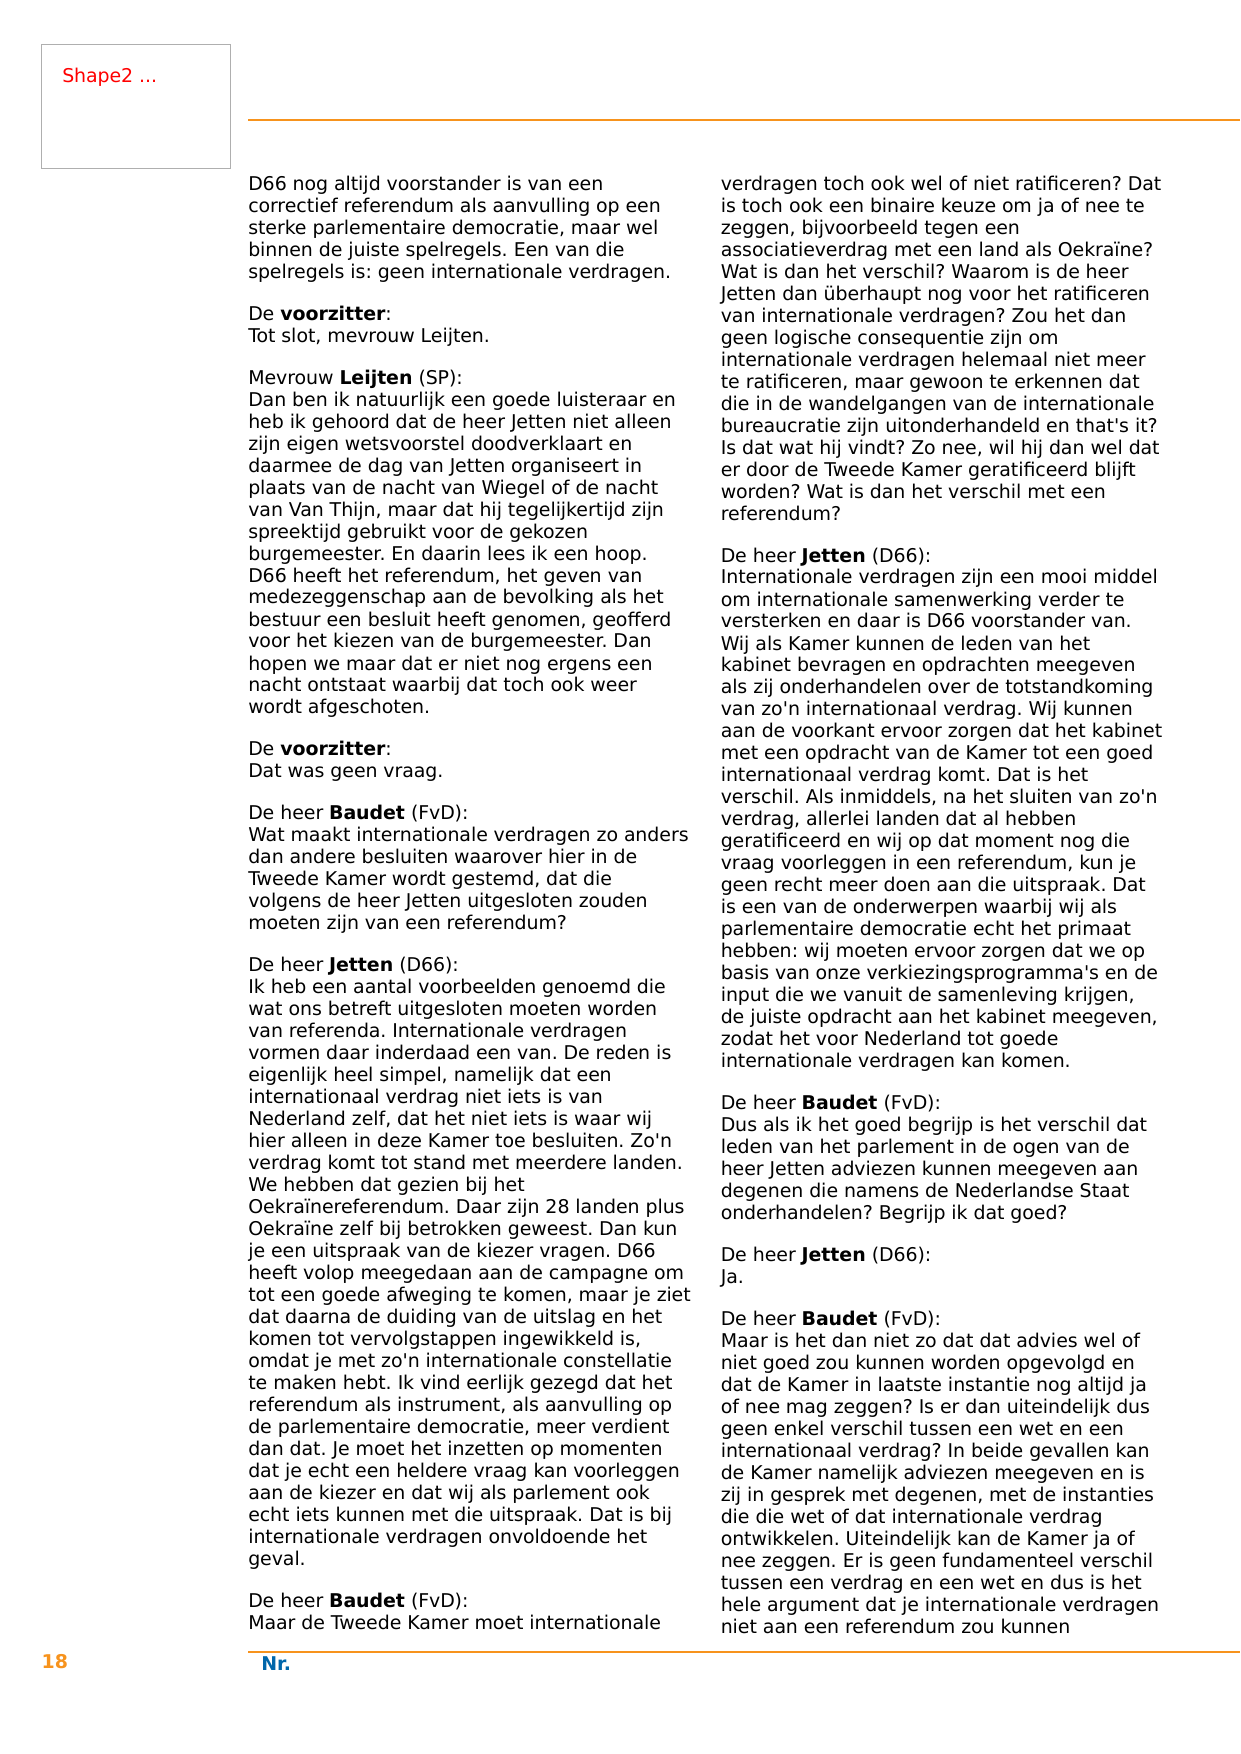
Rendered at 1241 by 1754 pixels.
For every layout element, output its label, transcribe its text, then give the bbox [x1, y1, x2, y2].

text Internationale verdragen zijn een mooi middel om internationale samenwerking verder te versterken en daar is D66 voorstander van. Wij als Kamer kunnen de leden van het kabinet bevragen en opdrachten meegeven als zij onderhandelen over de totstandkoming van zo'n internationaal verdrag. Wij kunnen aan de voorkant ervoor zorgen dat het kabinet met een opdracht van de Kamer tot een goed internationaal verdrag komt. Dat is het verschil. Als inmiddels, na het sluiten van zo'n verdrag, allerlei landen dat al hebben geratificeerd en wij op dat moment nog die vraag voorleggen in een referendum, kun je geen recht meer doen aan die uitspraak. Dat is een van de onderwerpen waarbij wij als parlementaire democratie echt het primaat hebben: wij moeten ervoor zorgen dat we op basis van onze verkiezingsprogramma's en de input die we vanuit de samenleving krijgen, de juiste opdracht aan het kabinet meegeven, zodat het voor Nederland tot goede internationale verdragen kan komen. [721, 566, 1163, 1072]
text Mevrouw Leijten (SP): [248, 367, 691, 389]
text De heer Baudet (FvD): [721, 1308, 1163, 1330]
text Wat maakt internationale verdragen zo anders dan andere besluiten waarover hier in de Tweede Kamer wordt gestemd, dat die volgens de heer Jetten uitgesloten zouden moeten zijn van een referendum? [248, 824, 691, 934]
text Tot slot, mevrouw Leijten. [248, 325, 691, 347]
text De heer Baudet (FvD): [248, 1589, 691, 1612]
text De heer Jetten (D66): [721, 544, 1163, 566]
text Dus als ik het goed begrijp is het verschil dat leden van het parlement in de ogen van de heer Jetten adviezen kunnen meegeven aan degenen die namens de Nederlandse Staat onderhandelen? Begrijp ik dat goed? [721, 1114, 1163, 1224]
text Maar de Tweede Kamer moet internationale [248, 1612, 691, 1633]
text verdragen toch ook wel of niet ratificeren? Dat is toch ook een binaire keuze om ja of nee te zeggen, bijvoorbeeld tegen een associatieverdrag met een land als Oekraïne? Wat is dan het verschil? Waarom is de heer Jetten dan überhaupt nog voor het ratificeren van internationale verdragen? Zou het dan geen logische consequentie zijn om internationale verdragen helemaal niet meer te ratificeren, maar gewoon te erkennen dat die in de wandelgangen van de internationale bureaucratie zijn uitonderhandeld en that's it? Is dat wat hij vindt? Zo nee, wil hij dan wel dat er door de Tweede Kamer geratificeerd blijft worden? Wat is dan het verschil met een referendum? [721, 173, 1163, 524]
text Ja. [721, 1266, 1163, 1288]
text D66 nog altijd voorstander is van een correctief referendum als aanvulling op een sterke parlementaire democratie, maar wel binnen de juiste spelregels. Een van die spelregels is: geen internationale verdragen. [248, 173, 691, 283]
text De heer Baudet (FvD): [721, 1092, 1163, 1114]
text Ik heb een aantal voorbeelden genoemd die wat ons betreft uitgesloten moeten worden van referenda. Internationale verdragen vormen daar inderdaad een van. De reden is eigenlijk heel simpel, namelijk dat een internationaal verdrag niet iets is van Nederland zelf, dat het niet iets is waar wij hier alleen in deze Kamer toe besluiten. Zo'n verdrag komt tot stand met meerdere landen. We hebben dat gezien bij het Oekraïnereferendum. Daar zijn 28 landen plus Oekraïne zelf bij betrokken geweest. Dan kun je een uitspraak van de kiezer vragen. D66 heeft volop meegedaan aan de campagne om tot een goede afweging te komen, maar je ziet dat daarna de duiding van de uitslag en het komen tot vervolgstappen ingewikkeld is, omdat je met zo'n internationale constellatie te maken hebt. Ik vind eerlijk gezegd dat het referendum als instrument, als aanvulling op de parlementaire democratie, meer verdient dan dat. Je moet het inzetten op momenten dat je echt een heldere vraag kan voorleggen aan de kiezer en dat wij als parlement ook echt iets kunnen met die uitspraak. Dat is bij internationale verdragen onvoldoende het geval. [248, 976, 691, 1569]
text De heer Baudet (FvD): [248, 802, 691, 824]
text De voorzitter: [248, 303, 691, 325]
text Dat was geen vraag. [248, 760, 691, 782]
text De heer Jetten (D66): [721, 1244, 1163, 1266]
text De heer Jetten (D66): [248, 954, 691, 976]
text De voorzitter: [248, 738, 691, 760]
text Dan ben ik natuurlijk een goede luisteraar en heb ik gehoord dat de heer Jetten niet alleen zijn eigen wetsvoorstel doodverklaart en daarmee de dag van Jetten organiseert in plaats van de nacht van Wiegel of de nacht van Van Thijn, maar dat hij tegelijkertijd zijn spreektijd gebruikt voor de gekozen burgemeester. En daarin lees ik een hoop. D66 heeft het referendum, het geven van medezeggenschap aan de bevolking als het bestuur een besluit heeft genomen, geofferd voor het kiezen van de burgemeester. Dan hopen we maar dat er niet nog ergens een nacht ontstaat waarbij dat toch ook weer wordt afgeschoten. [248, 389, 691, 718]
text Maar is het dan niet zo dat dat advies wel of niet goed zou kunnen worden opgevolgd en dat de Kamer in laatste instantie nog altijd ja of nee mag zeggen? Is er dan uiteindelijk dus geen enkel verschil tussen een wet en een internationaal verdrag? In beide gevallen kan de Kamer namelijk adviezen meegeven en is zij in gesprek met degenen, met de instanties die die wet of dat internationale verdrag ontwikkelen. Uiteindelijk kan de Kamer ja of nee zeggen. Er is geen fundamenteel verschil tussen een verdrag en een wet en dus is het hele argument dat je internationale verdragen niet aan een referendum zou kunnen [721, 1330, 1163, 1637]
